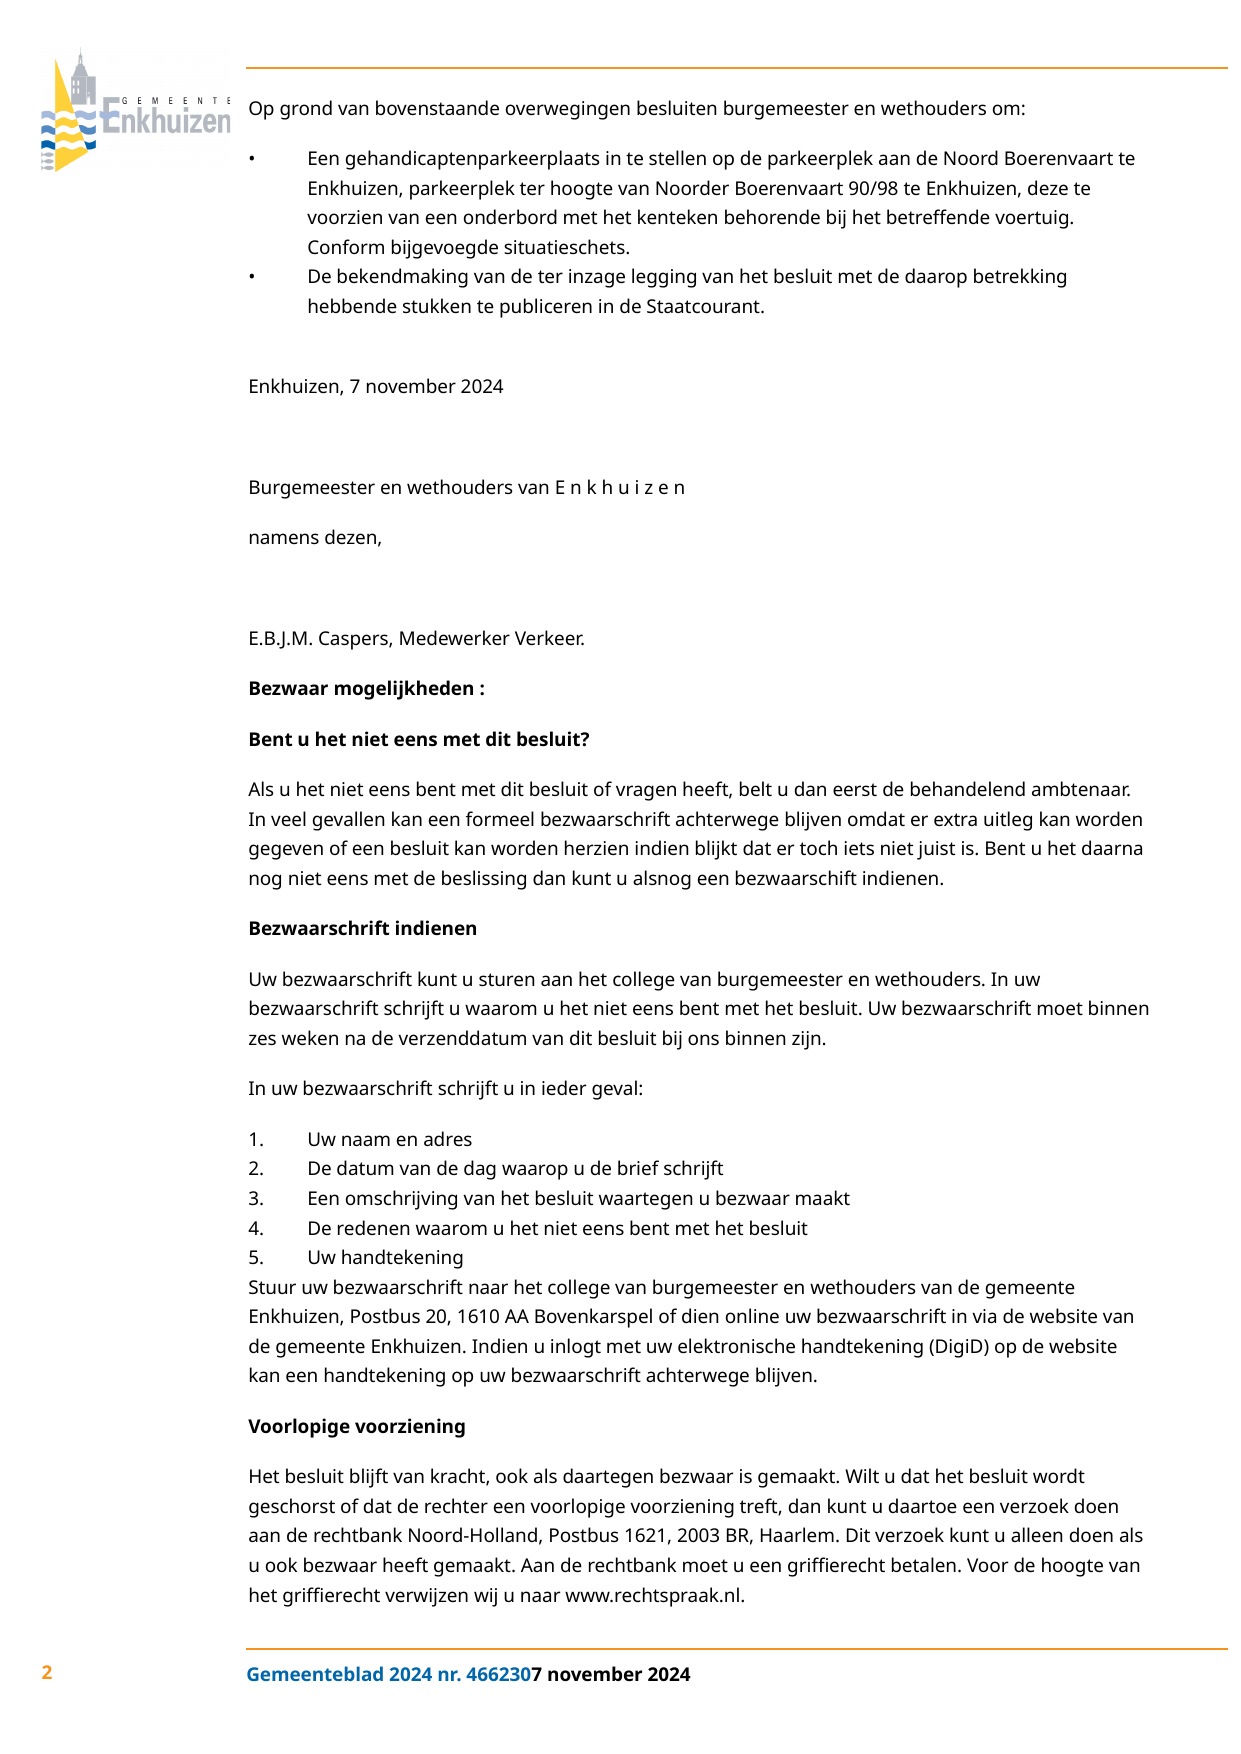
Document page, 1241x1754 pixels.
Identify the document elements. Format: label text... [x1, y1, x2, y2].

text Enkhuizen, 7 november 2024 [248, 373, 1152, 399]
text Bezwaar mogelijkheden : [248, 676, 1152, 701]
text Bezwaarschrift indienen [248, 916, 1152, 941]
text Voorlopige voorziening [248, 1413, 1152, 1439]
text Op grond van bovenstaande overwegingen besluiten burgemeester en wethouders om: [248, 95, 1152, 121]
text E.B.J.M. Caspers, Medewerker Verkeer. [248, 625, 1152, 651]
text Als u het niet eens bent met dit besluit of vragen heeft, belt u dan eerst de behandelend ambtenaar. In veel gevallen kan een formeel bezwaarschrift achterwege blijven omdat er extra uitleg kan worden gegeven of een besluit kan worden herzien indien blijkt dat er toch iets niet juist is. Bent u het daarna nog niet eens met de beslissing dan kunt u alsnog een bezwaarschift indienen. [248, 776, 1152, 891]
list Een gehandicaptenparkeerplaats in te stellen op de parkeerplek aan de Noord Boerenvaart te Enkhuizen, parkeerplek ter hoogte van Noorder Boerenvaart 90/98 te Enkhuizen, deze te voorzien van een onderbord met het kenteken behorende bij het betreffende voertuig. Conform bijgevoegde situatieschets. [248, 145, 1152, 260]
text Het besluit blijft van kracht, ook als daartegen bezwaar is gemaakt. Wilt u dat het besluit wordt geschorst of dat de rechter een voorlopige voorziening treft, dan kunt u daartoe een verzoek doen aan de rechtbank Noord-Holland, Postbus 1621, 2003 BR, Haarlem. Dit verzoek kunt u alleen doen als u ook bezwaar heeft gemaakt. Aan de rechtbank moet u een griffierecht betalen. Voor de hoogte van het griffierecht verwijzen wij u naar www.rechtspraak.nl. [248, 1463, 1152, 1608]
text Burgemeester en wethouders van E n k h u i z e n [248, 474, 1152, 500]
text In uw bezwaarschrift schrijft u in ieder geval: [248, 1076, 1152, 1101]
text Bent u het niet eens met dit besluit? [248, 726, 1152, 752]
list Uw naam en adres [248, 1126, 1152, 1152]
list De datum van de dag waarop u de brief schrijft [248, 1156, 1152, 1181]
list De bekendmaking van de ter inzage legging van het besluit met de daarop betrekking hebbende stukken te publiceren in de Staatcourant. [248, 263, 1152, 319]
text Uw bezwaarschrift kunt u sturen aan het college van burgemeester en wethouders. In uw bezwaarschrift schrijft u waarom u het niet eens bent met het besluit. Uw bezwaarschrift moet binnen zes weken na de verzenddatum van dit besluit bij ons binnen zijn. [248, 966, 1152, 1051]
picture [41, 47, 231, 172]
list De redenen waarom u het niet eens bent met het besluit [248, 1215, 1152, 1241]
list Uw handtekening [248, 1244, 1152, 1270]
list Een omschrijving van het besluit waartegen u bezwaar maakt [248, 1185, 1152, 1211]
text Stuur uw bezwaarschrift naar het college van burgemeester en wethouders van de gemeente Enkhuizen, Postbus 20, 1610 AA Bovenkarspel of dien online uw bezwaarschrift in via de website van de gemeente Enkhuizen. Indien u inlogt met uw elektronische handtekening (DigiD) op de website kan een handtekening op uw bezwaarschrift achterwege blijven. [248, 1274, 1152, 1388]
text namens dezen, [248, 524, 1152, 550]
